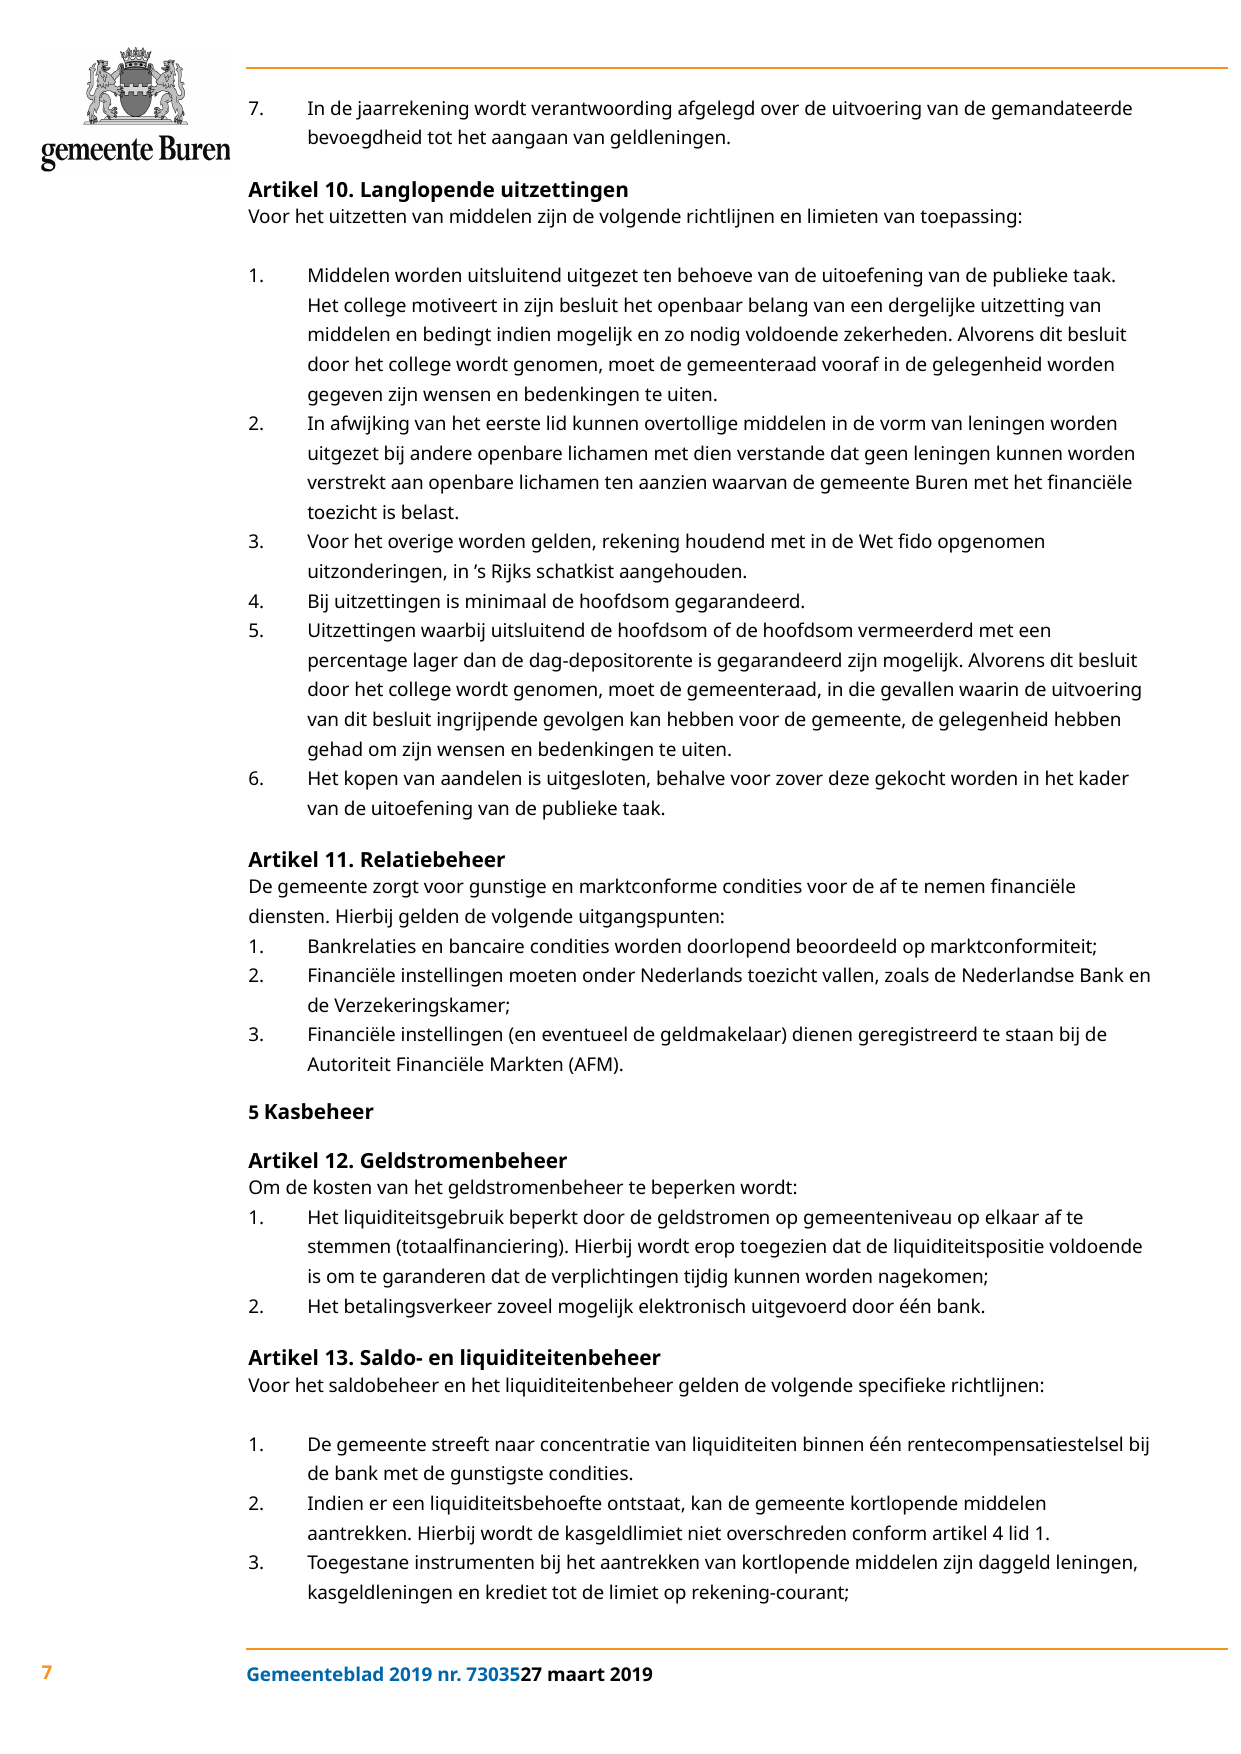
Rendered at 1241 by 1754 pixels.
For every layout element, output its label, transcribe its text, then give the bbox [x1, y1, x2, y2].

list De gemeente streeft naar concentratie van liquiditeiten binnen één rentecompensatiestelsel bij de bank met de gunstigste condities. [248, 1431, 1152, 1486]
picture [41, 47, 231, 172]
text Artikel 13. Saldo- en liquiditeitenbeheer [248, 1343, 1152, 1372]
list Het kopen van aandelen is uitgesloten, behalve voor zover deze gekocht worden in het kader van de uitoefening van de publieke taak. [248, 765, 1152, 821]
list Bij uitzettingen is minimaal de hoofdsom gegarandeerd. [248, 588, 1152, 613]
list Indien er een liquiditeitsbehoefte ontstaat, kan de gemeente kortlopende middelen aantrekken. Hierbij wordt de kasgeldlimiet niet overschreden conform artikel 4 lid 1. [248, 1490, 1152, 1545]
text Artikel 11. Relatiebeheer [248, 845, 1152, 874]
list In de jaarrekening wordt verantwoording afgelegd over de uitvoering van de gemandateerde bevoegdheid tot het aangaan van geldleningen. [248, 95, 1152, 150]
list Middelen worden uitsluitend uitgezet ten behoeve van de uitoefening van de publieke taak. Het college motiveert in zijn besluit het openbaar belang van een dergelijke uitzetting van middelen en bedingt indien mogelijk en zo nodig voldoende zekerheden. Alvorens dit besluit door het college wordt genomen, moet de gemeenteraad vooraf in de gelegenheid worden gegeven zijn wensen en bedenkingen te uiten. [248, 262, 1152, 406]
text Artikel 12. Geldstromenbeheer [248, 1146, 1152, 1174]
text Om de kosten van het geldstromenbeheer te beperken wordt: [248, 1174, 1152, 1200]
list Het betalingsverkeer zoveel mogelijk elektronisch uitgevoerd door één bank. [248, 1293, 1152, 1319]
list Het liquiditeitsgebruik beperkt door de geldstromen op gemeenteniveau op elkaar af te stemmen (totaalfinanciering). Hierbij wordt erop toegezien dat de liquiditeitspositie voldoende is om te garanderen dat de verplichtingen tijdig kunnen worden nagekomen; [248, 1204, 1152, 1289]
list Uitzettingen waarbij uitsluitend de hoofdsom of de hoofdsom vermeerderd met een percentage lager dan de dag-depositorente is gegarandeerd zijn mogelijk. Alvorens dit besluit door het college wordt genomen, moet de gemeenteraad, in die gevallen waarin de uitvoering van dit besluit ingrijpende gevolgen kan hebben voor de gemeente, de gelegenheid hebben gehad om zijn wensen en bedenkingen te uiten. [248, 617, 1152, 761]
text 5 Kasbeheer [248, 1097, 1152, 1125]
list In afwijking van het eerste lid kunnen overtollige middelen in de vorm van leningen worden uitgezet bij andere openbare lichamen met dien verstande dat geen leningen kunnen worden verstrekt aan openbare lichamen ten aanzien waarvan de gemeente Buren met het financiële toezicht is belast. [248, 410, 1152, 525]
list Voor het overige worden gelden, rekening houdend met in de Wet fido opgenomen uitzonderingen, in ’s Rijks schatkist aangehouden. [248, 529, 1152, 584]
text Voor het uitzetten van middelen zijn de volgende richtlijnen en limieten van toepassing: [248, 203, 1152, 229]
list Bankrelaties en bancaire condities worden doorlopend beoordeeld op marktconformiteit; [248, 933, 1152, 959]
list Financiële instellingen (en eventueel de geldmakelaar) dienen geregistreerd te staan bij de Autoriteit Financiële Markten (AFM). [248, 1022, 1152, 1077]
text Voor het saldobeheer en het liquiditeitenbeheer gelden de volgende specifieke richtlijnen: [248, 1372, 1152, 1397]
list Toegestane instrumenten bij het aantrekken van kortlopende middelen zijn daggeld leningen, kasgeldleningen en krediet tot de limiet op rekening-courant; [248, 1549, 1152, 1604]
text De gemeente zorgt voor gunstige en marktconforme condities voor de af te nemen financiële diensten. Hierbij gelden de volgende uitgangspunten: [248, 874, 1152, 929]
list Financiële instellingen moeten onder Nederlands toezicht vallen, zoals de Nederlandse Bank en de Verzekeringskamer; [248, 962, 1152, 1018]
text Artikel 10. Langlopende uitzettingen [248, 175, 1152, 203]
